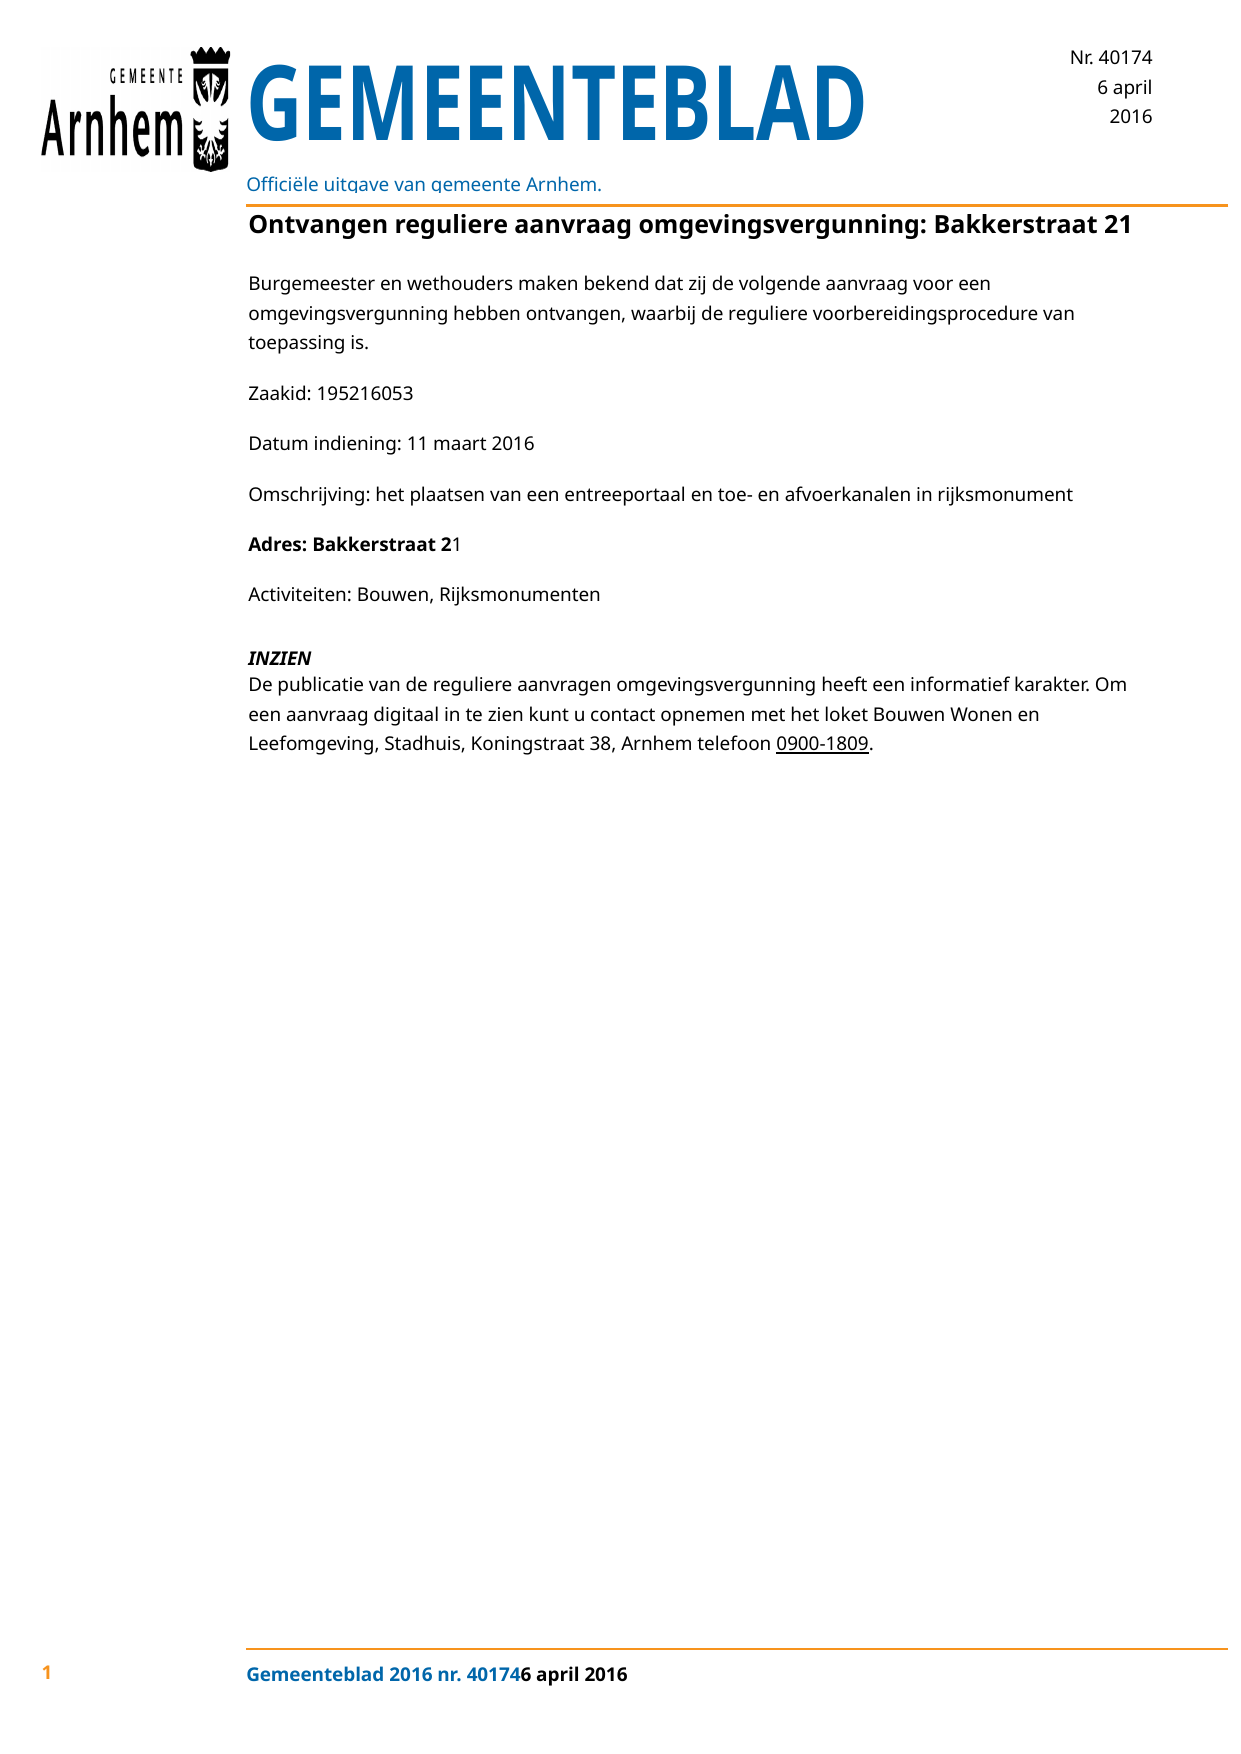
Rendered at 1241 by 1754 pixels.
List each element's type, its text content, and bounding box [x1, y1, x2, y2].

text Zaakid: 195216053 [248, 380, 1152, 406]
text Datum indiening: 11 maart 2016 [248, 430, 1152, 456]
picture [41, 47, 231, 172]
text Adres: Bakkerstraat 21 [248, 531, 1152, 557]
text INZIEN [248, 646, 1152, 671]
text Omschrijving: het plaatsen van een entreeportaal en toe- en afvoerkanalen in rijksmonument [248, 481, 1152, 506]
text De publicatie van de reguliere aanvragen omgevingsvergunning heeft een informatief karakter. Om een aanvraag digitaal in te zien kunt u contact opnemen met het loket Bouwen Wonen en Leefomgeving, Stadhuis, Koningstraat 38, Arnhem telefoon 0900-1809. [248, 671, 1152, 756]
text Burgemeester en wethouders maken bekend dat zij de volgende aanvraag voor een omgevingsvergunning hebben ontvangen, waarbij de reguliere voorbereidingsprocedure van toepassing is. [248, 270, 1152, 355]
text Activiteiten: Bouwen, Rijksmonumenten [248, 582, 1152, 607]
text Ontvangen reguliere aanvraag omgevingsvergunning: Bakkerstraat 21 [248, 207, 1152, 241]
